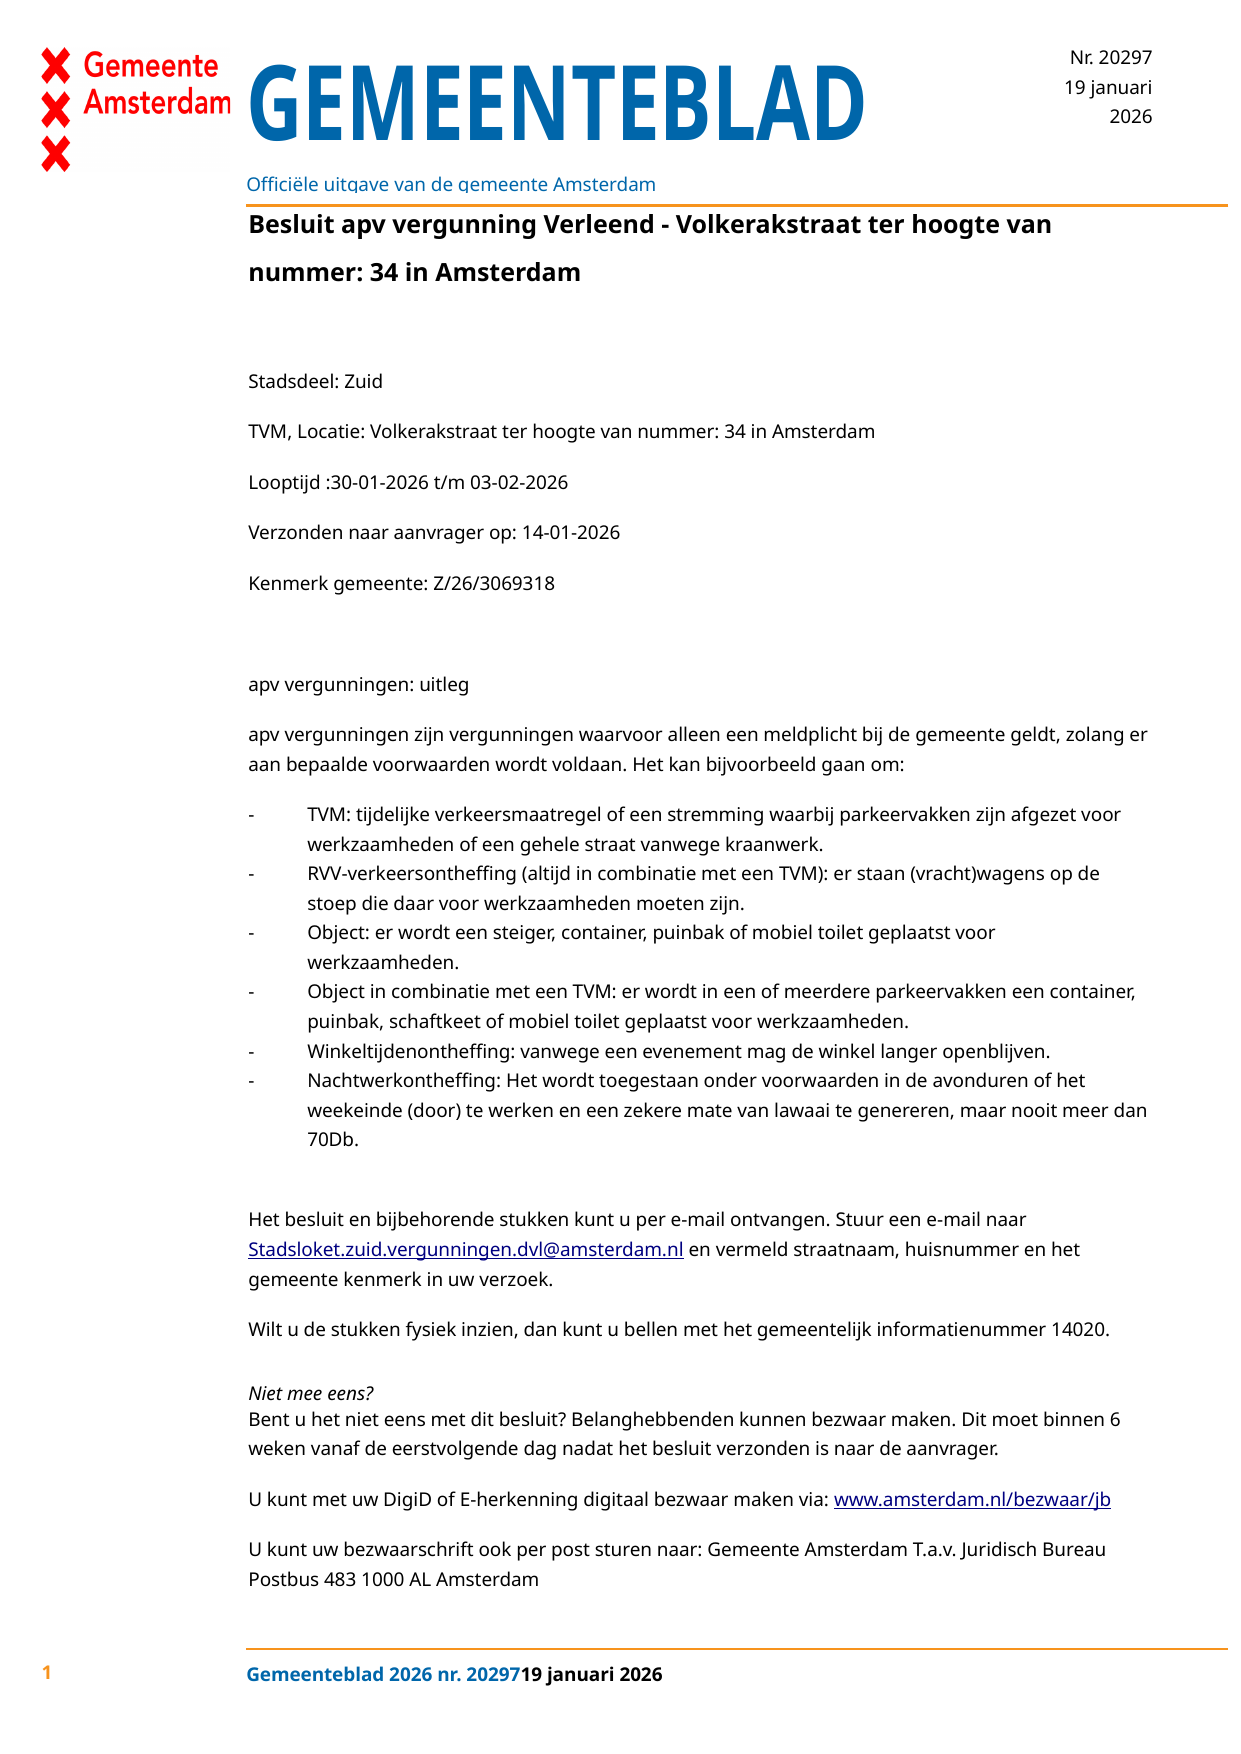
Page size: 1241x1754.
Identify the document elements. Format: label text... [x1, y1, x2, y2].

list Nachtwerkontheffing: Het wordt toegestaan onder voorwaarden in de avonduren of het weekeinde (door) te werken en een zekere mate van lawaai te genereren, maar nooit meer dan 70Db. [248, 1067, 1152, 1152]
text U kunt met uw DigiD of E-herkenning digitaal bezwaar maken via: www.amsterdam.nl/bezwaar/jb [248, 1486, 1152, 1512]
picture [41, 47, 231, 172]
text Verzonden naar aanvrager op: 14-01-2026 [248, 519, 1152, 545]
list TVM: tijdelijke verkeersmaatregel of een stremming waarbij parkeervakken zijn afgezet voor werkzaamheden of een gehele straat vanwege kraanwerk. [248, 801, 1152, 857]
text Niet mee eens? [248, 1380, 1152, 1406]
text Stadsdeel: Zuid [248, 368, 1152, 394]
text Kenmerk gemeente: Z/26/3069318 [248, 570, 1152, 596]
text apv vergunningen: uitleg [248, 671, 1152, 697]
list Object: er wordt een steiger, container, puinbak of mobiel toilet geplaatst voor werkzaamheden. [248, 919, 1152, 975]
text Wilt u de stukken fysiek inzien, dan kunt u bellen met het gemeentelijk informatienummer 14020. [248, 1316, 1152, 1342]
text Besluit apv vergunning Verleend - Volkerakstraat ter hoogte van nummer: 34 in Amsterdam [248, 207, 1152, 288]
list RVV-verkeersontheffing (altijd in combinatie met een TVM): er staan (vracht)wagens op de stoep die daar voor werkzaamheden moeten zijn. [248, 860, 1152, 916]
text U kunt uw bezwaarschrift ook per post sturen naar: Gemeente Amsterdam T.a.v. Juridisch Bureau Postbus 483 1000 AL Amsterdam [248, 1536, 1152, 1592]
list Object in combinatie met een TVM: er wordt in een of meerdere parkeervakken een container, puinbak, schaftkeet of mobiel toilet geplaatst voor werkzaamheden. [248, 979, 1152, 1034]
text Het besluit en bijbehorende stukken kunt u per e-mail ontvangen. Stuur een e-mail naar Stadsloket.zuid.vergunningen.dvl@amsterdam.nl en vermeld straatnaam, huisnummer en het gemeente kenmerk in uw verzoek. [248, 1207, 1152, 1292]
text Bent u het niet eens met dit besluit? Belanghebbenden kunnen bezwaar maken. Dit moet binnen 6 weken vanaf de eerstvolgende dag nadat het besluit verzonden is naar de aanvrager. [248, 1406, 1152, 1461]
list Winkeltijdenontheffing: vanwege een evenement mag de winkel langer openblijven. [248, 1038, 1152, 1064]
text Looptijd :30-01-2026 t/m 03-02-2026 [248, 469, 1152, 495]
text apv vergunningen zijn vergunningen waarvoor alleen een meldplicht bij de gemeente geldt, zolang er aan bepaalde voorwaarden wordt voldaan. Het kan bijvoorbeeld gaan om: [248, 721, 1152, 777]
text TVM, Locatie: Volkerakstraat ter hoogte van nummer: 34 in Amsterdam [248, 419, 1152, 444]
